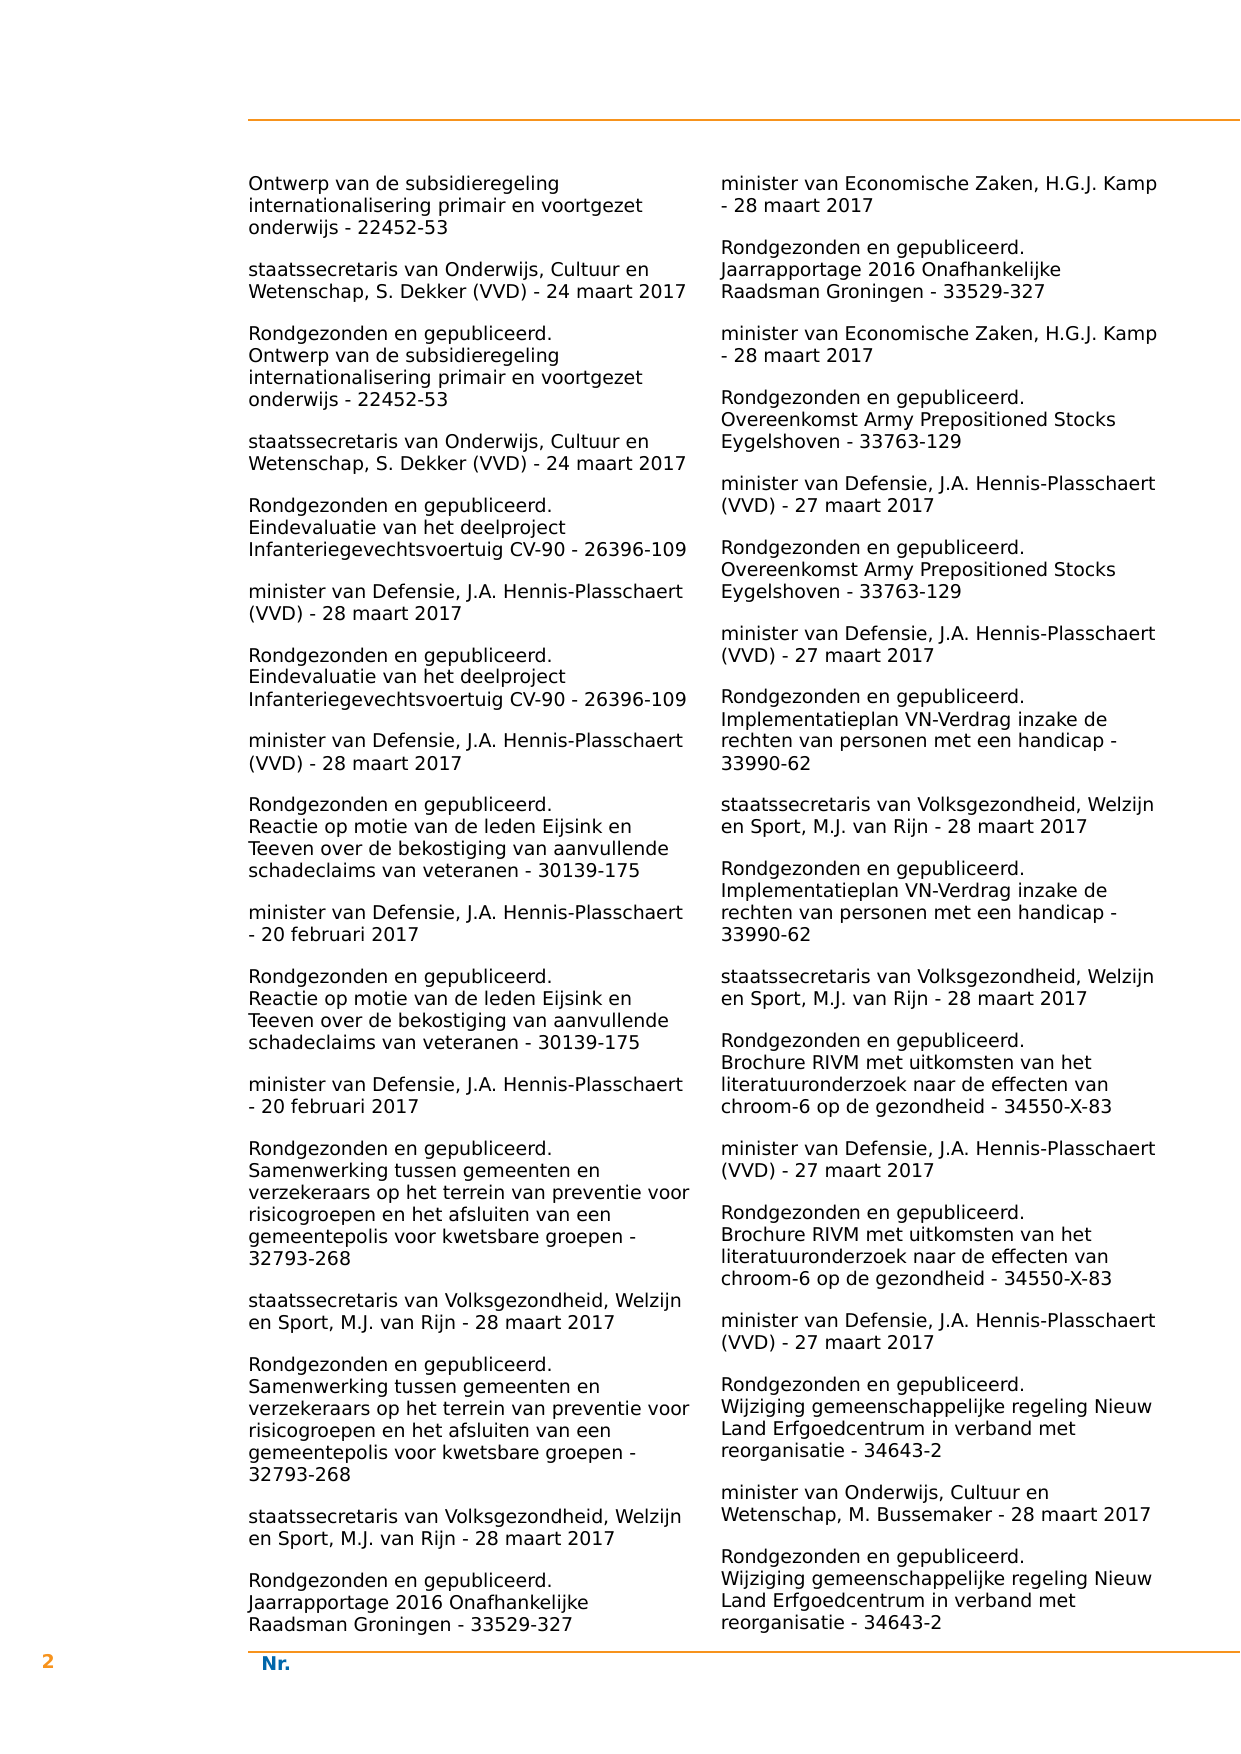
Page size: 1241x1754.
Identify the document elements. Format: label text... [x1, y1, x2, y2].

text Rondgezonden en gepubliceerd. [721, 237, 1163, 259]
text Rondgezonden en gepubliceerd. [721, 537, 1163, 558]
text Implementatieplan VN-Verdrag inzake de rechten van personen met een handicap - 33990-62 [721, 708, 1163, 774]
text Rondgezonden en gepubliceerd. [721, 1030, 1163, 1052]
text Reactie op motie van de leden Eijsink en Teeven over de bekostiging van aanvullende schadeclaims van veteranen - 30139-175 [248, 988, 691, 1054]
text Rondgezonden en gepubliceerd. [721, 1546, 1163, 1568]
text Wijziging gemeenschappelijke regeling Nieuw Land Erfgoedcentrum in verband met reorganisatie - 34643-2 [721, 1568, 1163, 1634]
text Brochure RIVM met uitkomsten van het literatuuronderzoek naar de effecten van chroom-6 op de gezondheid - 34550-X-83 [721, 1224, 1163, 1290]
text Eindevaluatie van het deelproject Infanteriegevechtsvoertuig CV-90 - 26396-109 [248, 517, 691, 561]
text Rondgezonden en gepubliceerd. [248, 966, 691, 988]
text minister van Economische Zaken, H.G.J. Kamp - 28 maart 2017 [721, 323, 1163, 367]
text staatssecretaris van Volksgezondheid, Welzijn en Sport, M.J. van Rijn - 28 maart 2017 [248, 1506, 691, 1550]
text staatssecretaris van Onderwijs, Cultuur en Wetenschap, S. Dekker (VVD) - 24 maart 2017 [248, 431, 691, 474]
text Rondgezonden en gepubliceerd. [721, 1374, 1163, 1396]
text Rondgezonden en gepubliceerd. [248, 644, 691, 666]
text staatssecretaris van Volksgezondheid, Welzijn en Sport, M.J. van Rijn - 28 maart 2017 [721, 794, 1163, 838]
text Samenwerking tussen gemeenten en verzekeraars op het terrein van preventie voor risicogroepen en het afsluiten van een gemeentepolis voor kwetsbare groepen - 32793-268 [248, 1376, 691, 1486]
text Wijziging gemeenschappelijke regeling Nieuw Land Erfgoedcentrum in verband met reorganisatie - 34643-2 [721, 1396, 1163, 1462]
text Overeenkomst Army Prepositioned Stocks Eygelshoven - 33763-129 [721, 409, 1163, 453]
text Jaarrapportage 2016 Onafhankelijke Raadsman Groningen - 33529-327 [248, 1592, 691, 1636]
text minister van Defensie, J.A. Hennis-Plasschaert - 20 februari 2017 [248, 1074, 691, 1118]
text Overeenkomst Army Prepositioned Stocks Eygelshoven - 33763-129 [721, 558, 1163, 602]
text Rondgezonden en gepubliceerd. [248, 794, 691, 816]
text Samenwerking tussen gemeenten en verzekeraars op het terrein van preventie voor risicogroepen en het afsluiten van een gemeentepolis voor kwetsbare groepen - 32793-268 [248, 1160, 691, 1270]
text Rondgezonden en gepubliceerd. [721, 387, 1163, 409]
text minister van Defensie, J.A. Hennis-Plasschaert (VVD) - 27 maart 2017 [721, 473, 1163, 517]
text Ontwerp van de subsidieregeling internationalisering primair en voortgezet onderwijs - 22452-53 [248, 173, 691, 239]
text Rondgezonden en gepubliceerd. [248, 1138, 691, 1160]
text Rondgezonden en gepubliceerd. [721, 858, 1163, 880]
text Ontwerp van de subsidieregeling internationalisering primair en voortgezet onderwijs - 22452-53 [248, 345, 691, 411]
text Rondgezonden en gepubliceerd. [248, 1570, 691, 1592]
text Rondgezonden en gepubliceerd. [248, 323, 691, 345]
text Rondgezonden en gepubliceerd. [721, 1202, 1163, 1224]
text Eindevaluatie van het deelproject Infanteriegevechtsvoertuig CV-90 - 26396-109 [248, 666, 691, 710]
text minister van Onderwijs, Cultuur en Wetenschap, M. Bussemaker - 28 maart 2017 [721, 1482, 1163, 1526]
text Rondgezonden en gepubliceerd. [248, 1354, 691, 1376]
text Rondgezonden en gepubliceerd. [248, 494, 691, 517]
text Brochure RIVM met uitkomsten van het literatuuronderzoek naar de effecten van chroom-6 op de gezondheid - 34550-X-83 [721, 1052, 1163, 1118]
text minister van Defensie, J.A. Hennis-Plasschaert (VVD) - 27 maart 2017 [721, 1138, 1163, 1182]
text minister van Defensie, J.A. Hennis-Plasschaert (VVD) - 28 maart 2017 [248, 581, 691, 624]
text Jaarrapportage 2016 Onafhankelijke Raadsman Groningen - 33529-327 [721, 259, 1163, 303]
text Rondgezonden en gepubliceerd. [721, 686, 1163, 708]
text minister van Economische Zaken, H.G.J. Kamp - 28 maart 2017 [721, 173, 1163, 217]
text Reactie op motie van de leden Eijsink en Teeven over de bekostiging van aanvullende schadeclaims van veteranen - 30139-175 [248, 816, 691, 882]
text staatssecretaris van Volksgezondheid, Welzijn en Sport, M.J. van Rijn - 28 maart 2017 [248, 1290, 691, 1334]
text staatssecretaris van Volksgezondheid, Welzijn en Sport, M.J. van Rijn - 28 maart 2017 [721, 966, 1163, 1010]
text minister van Defensie, J.A. Hennis-Plasschaert (VVD) - 27 maart 2017 [721, 622, 1163, 666]
text staatssecretaris van Onderwijs, Cultuur en Wetenschap, S. Dekker (VVD) - 24 maart 2017 [248, 259, 691, 303]
text minister van Defensie, J.A. Hennis-Plasschaert (VVD) - 27 maart 2017 [721, 1310, 1163, 1354]
text minister van Defensie, J.A. Hennis-Plasschaert - 20 februari 2017 [248, 902, 691, 946]
text Implementatieplan VN-Verdrag inzake de rechten van personen met een handicap - 33990-62 [721, 880, 1163, 946]
text minister van Defensie, J.A. Hennis-Plasschaert (VVD) - 28 maart 2017 [248, 730, 691, 774]
